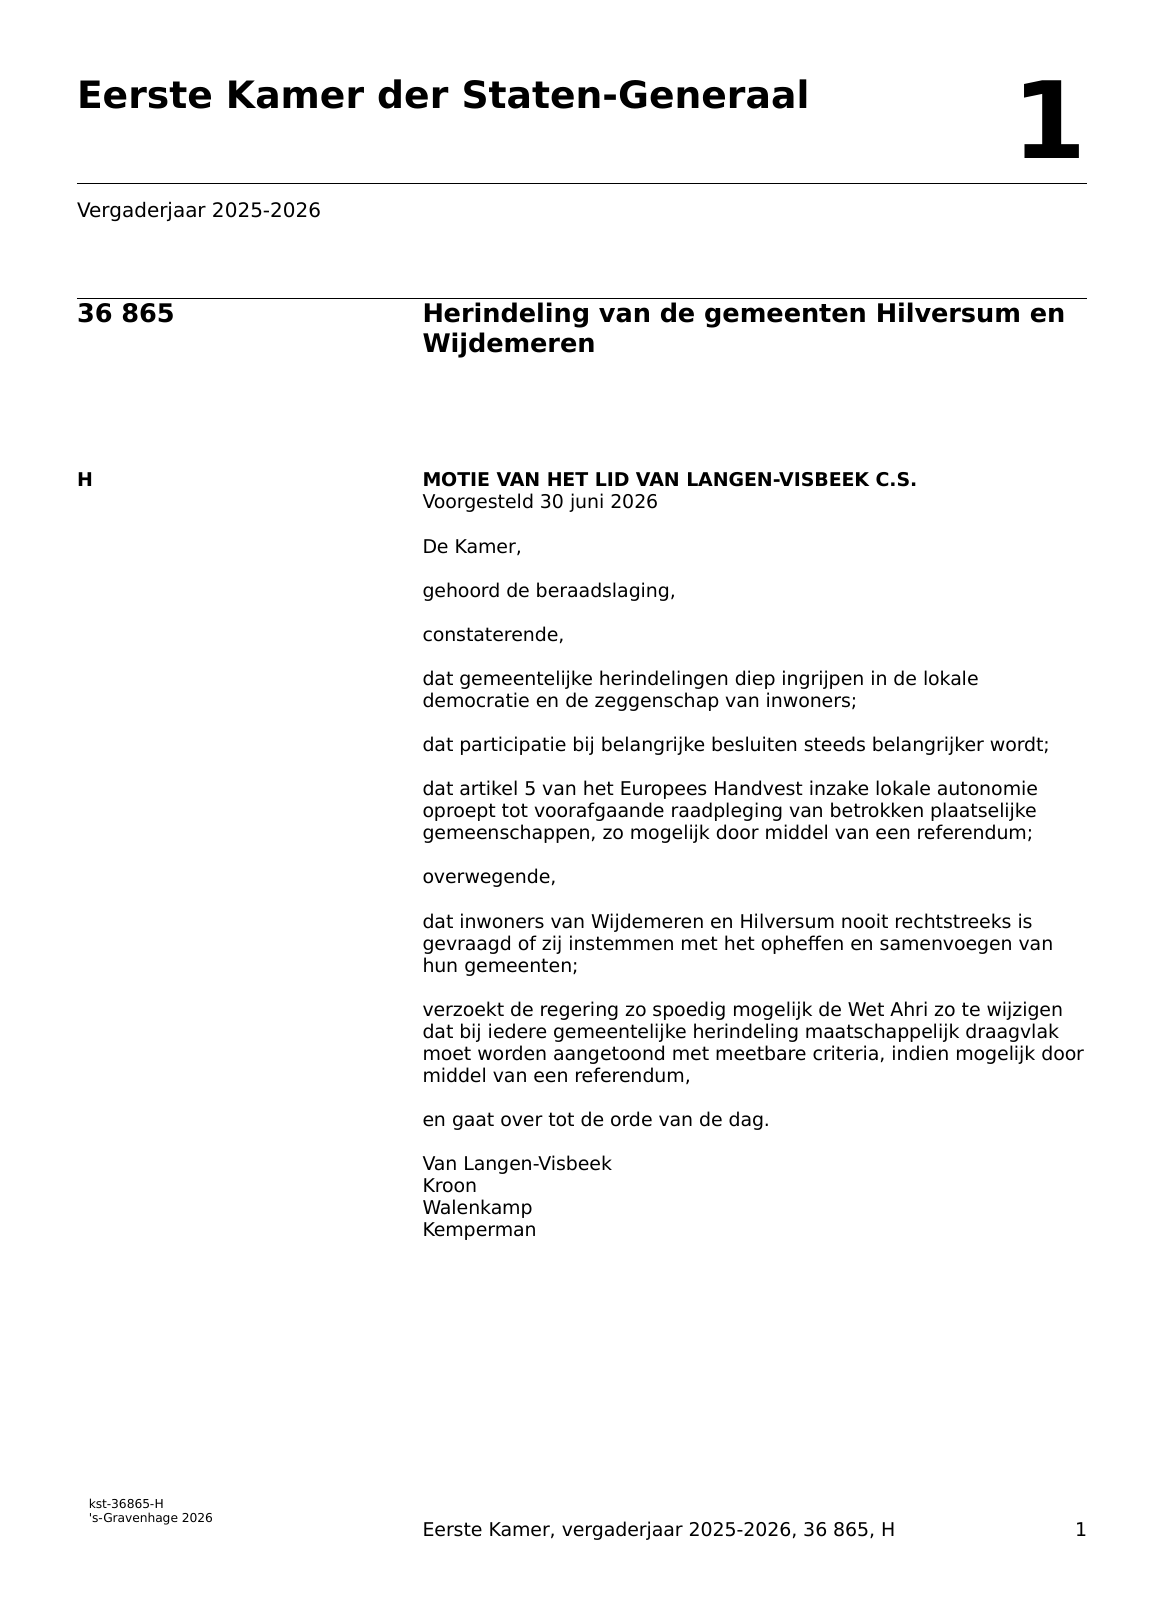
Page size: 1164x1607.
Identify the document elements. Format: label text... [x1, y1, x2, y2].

text 's-Gravenhage 2026 [88, 1511, 323, 1525]
text Van Langen-Visbeek [422, 1153, 1087, 1175]
text Voorgesteld 30 juni 2026 [422, 491, 1087, 513]
text dat inwoners van Wijdemeren en Hilversum nooit rechtstreeks is gevraagd of zij instemmen met het opheffen en samenvoegen van hun gemeenten; [422, 911, 1087, 977]
text verzoekt de regering zo spoedig mogelijk de Wet Ahri zo te wijzigen dat bij iedere gemeentelijke herindeling maatschappelijk draagvlak moet worden aangetoond met meetbare criteria, indien mogelijk door middel van een referendum, [422, 999, 1087, 1087]
table_header 1 [886, 59, 1087, 183]
text kst-36865-H [88, 1497, 323, 1511]
subtitle 36 865 Herindeling van de gemeenten Hilversum en Wijdemeren [77, 299, 1087, 358]
text constaterende, [422, 624, 1087, 646]
text De Kamer, [422, 536, 1087, 557]
text overwegende, [422, 866, 1087, 888]
table_header Eerste Kamer der Staten-Generaal [77, 59, 886, 183]
text Walenkamp [422, 1197, 1087, 1219]
text dat artikel 5 van het Europees Handvest inzake lokale autonomie oproept tot voorafgaande raadpleging van betrokken plaatselijke gemeenschappen, zo mogelijk door middel van een referendum; [422, 778, 1087, 844]
text dat gemeentelijke herindelingen diep ingrijpen in de lokale democratie en de zeggenschap van inwoners; [422, 668, 1087, 712]
subtitle H MOTIE VAN HET LID VAN LANGEN-VISBEEK C.S. [77, 469, 1087, 491]
table_cell Vergaderjaar 2025-2026 [77, 184, 1087, 298]
text dat participatie bij belangrijke besluiten steeds belangrijker wordt; [422, 734, 1087, 756]
text Kemperman [422, 1219, 1087, 1241]
text Kroon [422, 1175, 1087, 1197]
text en gaat over tot de orde van de dag. [422, 1109, 1087, 1131]
text gehoord de beraadslaging, [422, 580, 1087, 602]
